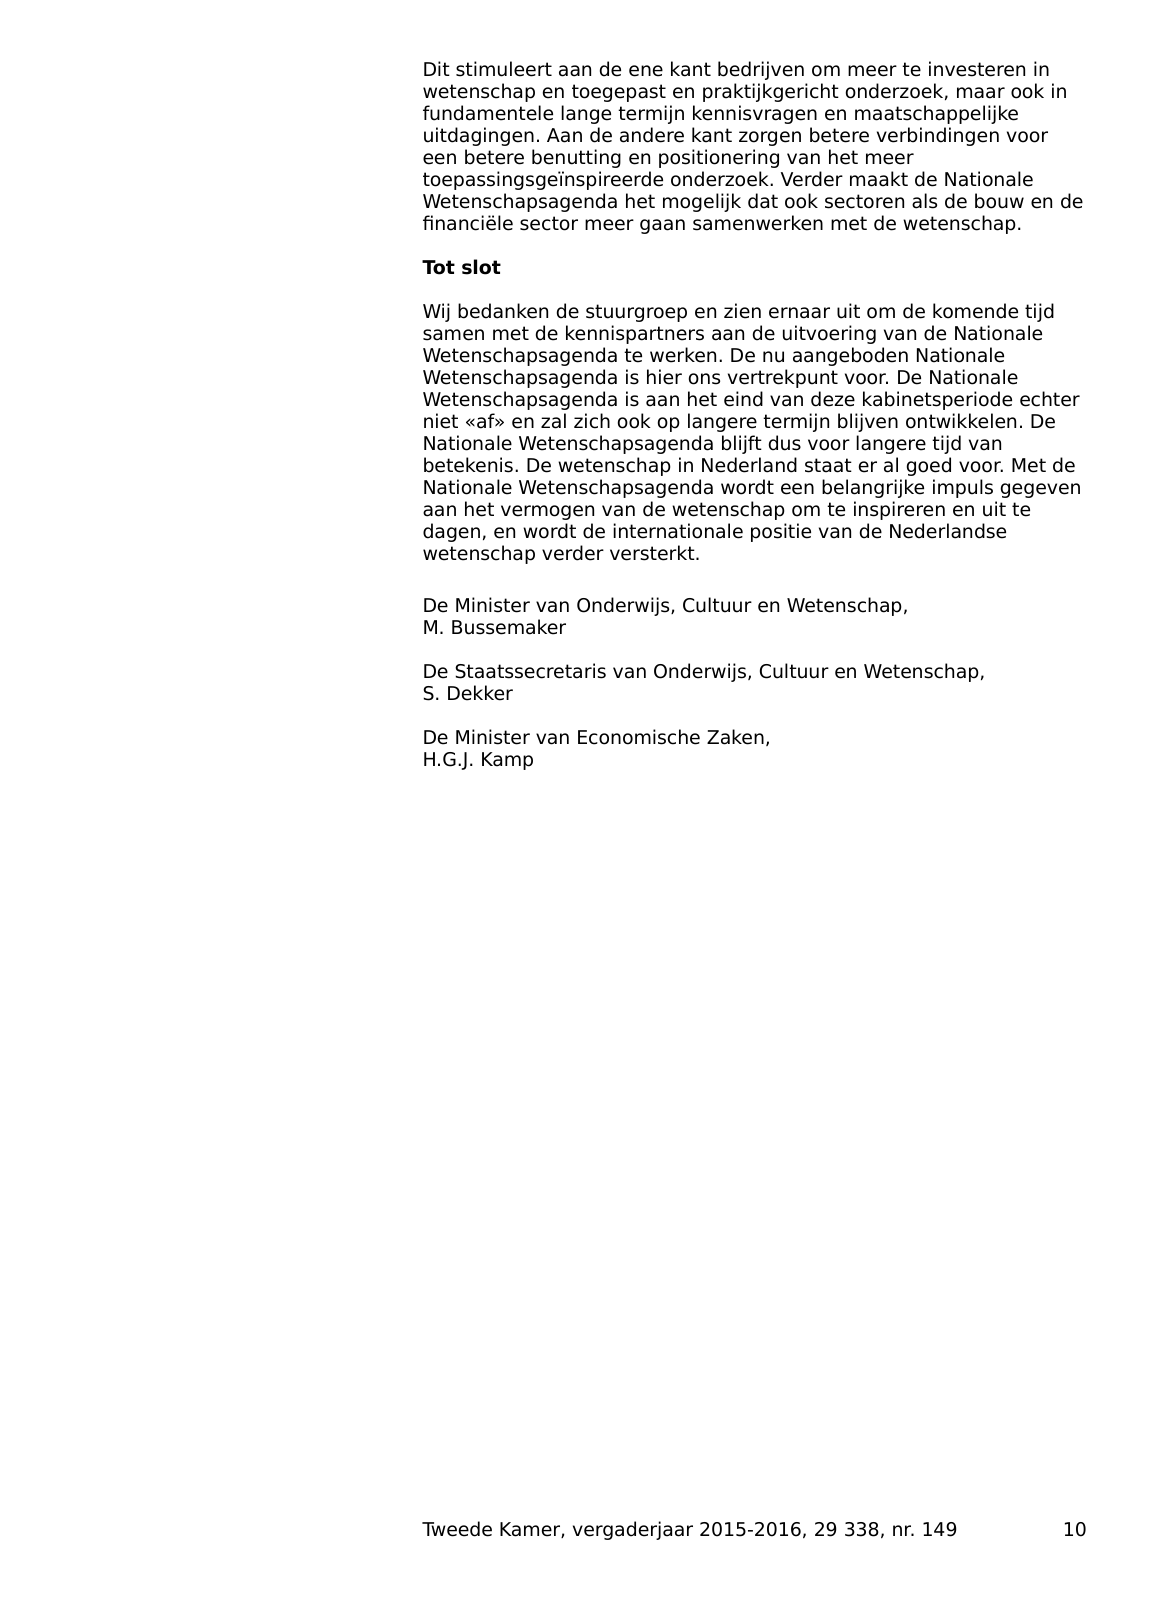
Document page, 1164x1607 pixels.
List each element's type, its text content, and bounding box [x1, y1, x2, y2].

text Dit stimuleert aan de ene kant bedrijven om meer te investeren in wetenschap en toegepast en praktijkgericht onderzoek, maar ook in fundamentele lange termijn kennisvragen en maatschappelijke uitdagingen. Aan de andere kant zorgen betere verbindingen voor een betere benutting en positionering van het meer toepassingsgeïnspireerde onderzoek. Verder maakt de Nationale Wetenschapsagenda het mogelijk dat ook sectoren als de bouw en de financiële sector meer gaan samenwerken met de wetenschap. [422, 59, 1087, 235]
text Wij bedanken de stuurgroep en zien ernaar uit om de komende tijd samen met de kennispartners aan de uitvoering van de Nationale Wetenschapsagenda te werken. De nu aangeboden Nationale Wetenschapsagenda is hier ons vertrekpunt voor. De Nationale Wetenschapsagenda is aan het eind van deze kabinetsperiode echter niet «af» en zal zich ook op langere termijn blijven ontwikkelen. De Nationale Wetenschapsagenda blijft dus voor langere tijd van betekenis. De wetenschap in Nederland staat er al goed voor. Met de Nationale Wetenschapsagenda wordt een belangrijke impuls gegeven aan het vermogen van de wetenschap om te inspireren en uit te dagen, en wordt de internationale positie van de Nederlandse wetenschap verder versterkt. [422, 301, 1087, 565]
text De Staatssecretaris van Onderwijs, Cultuur en Wetenschap, S. Dekker [422, 661, 1087, 705]
text De Minister van Onderwijs, Cultuur en Wetenschap, M. Bussemaker [422, 595, 1087, 639]
text De Minister van Economische Zaken, H.G.J. Kamp [422, 727, 1087, 771]
subtitle Tot slot [422, 257, 1087, 279]
